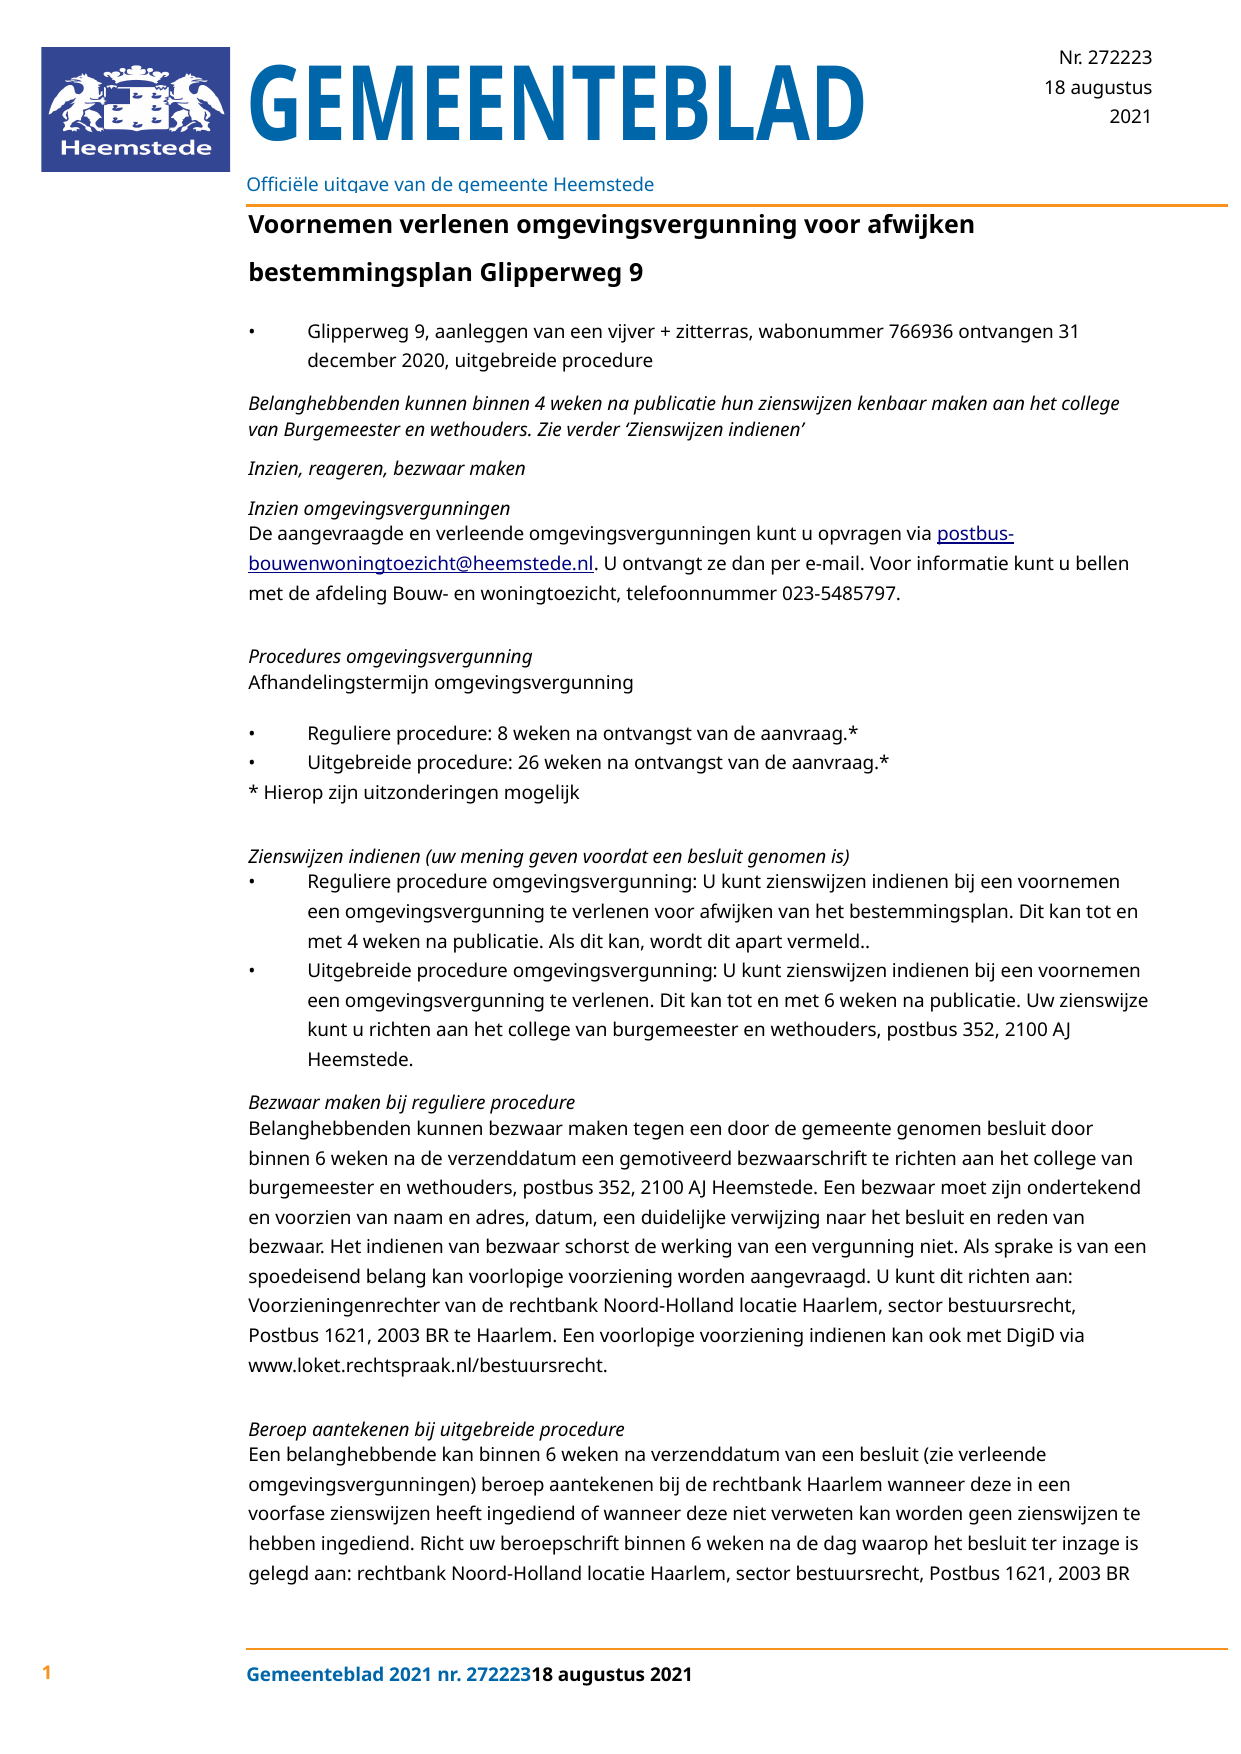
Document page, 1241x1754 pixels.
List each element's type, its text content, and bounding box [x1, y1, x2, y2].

text Belanghebbenden kunnen binnen 4 weken na publicatie hun zienswijzen kenbaar maken aan het college van Burgemeester en wethouders. Zie verder ‘Zienswijzen indienen’ [248, 391, 1152, 442]
list Reguliere procedure omgevingsvergunning: U kunt zienswijzen indienen bij een voornemen een omgevingsvergunning te verlenen voor afwijken van het bestemmingsplan. Dit kan tot en met 4 weken na publicatie. Als dit kan, wordt dit apart vermeld.. [248, 869, 1152, 954]
text Belanghebbenden kunnen bezwaar maken tegen een door de gemeente genomen besluit door binnen 6 weken na de verzenddatum een gemotiveerd bezwaarschrift te richten aan het college van burgemeester en wethouders, postbus 352, 2100 AJ Heemstede. Een bezwaar moet zijn ondertekend en voorzien van naam en adres, datum, een duidelijke verwijzing naar het besluit en reden van bezwaar. Het indienen van bezwaar schorst de werking van een vergunning niet. Als sprake is van een spoedeisend belang kan voorlopige voorziening worden aangevraagd. U kunt dit richten aan: Voorzieningenrechter van de rechtbank Noord-Holland locatie Haarlem, sector bestuursrecht, Postbus 1621, 2003 BR te Haarlem. Een voorlopige voorziening indienen kan ook met DigiD via www.loket.rechtspraak.nl/bestuursrecht. [248, 1115, 1152, 1377]
list Reguliere procedure: 8 weken na ontvangst van de aanvraag.* [248, 720, 1152, 746]
text Een belanghebbende kan binnen 6 weken na verzenddatum van een besluit (zie verleende omgevingsvergunningen) beroep aantekenen bij de rechtbank Haarlem wanneer deze in een voorfase zienswijzen heeft ingediend of wanneer deze niet verweten kan worden geen zienswijzen te hebben ingediend. Richt uw beroepschrift binnen 6 weken na de dag waarop het besluit ter inzage is gelegd aan: rechtbank Noord-Holland locatie Haarlem, sector bestuursrecht, Postbus 1621, 2003 BR [248, 1441, 1152, 1586]
picture [41, 47, 231, 172]
text De aangevraagde en verleende omgevingsvergunningen kunt u opvragen via postbus-bouwenwoningtoezicht@heemstede.nl. U ontvangt ze dan per e-mail. Voor informatie kunt u bellen met de afdeling Bouw- en woningtoezicht, telefoonnummer 023-5485797. [248, 521, 1152, 606]
text Inzien, reageren, bezwaar maken [248, 456, 1152, 481]
text Procedures omgevingsvergunning [248, 644, 1152, 669]
text * Hierop zijn uitzonderingen mogelijk [248, 779, 1152, 805]
text Beroep aantekenen bij uitgebreide procedure [248, 1416, 1152, 1441]
list Glipperweg 9, aanleggen van een vijver + zitterras, wabonummer 766936 ontvangen 31 december 2020, uitgebreide procedure [248, 318, 1152, 373]
list Uitgebreide procedure omgevingsvergunning: U kunt zienswijzen indienen bij een voornemen een omgevingsvergunning te verlenen. Dit kan tot en met 6 weken na publicatie. Uw zienswijze kunt u richten aan het college van burgemeester en wethouders, postbus 352, 2100 AJ Heemstede. [248, 957, 1152, 1072]
text Bezwaar maken bij reguliere procedure [248, 1089, 1152, 1115]
text Zienswijzen indienen (uw mening geven voordat een besluit genomen is) [248, 843, 1152, 869]
list Uitgebreide procedure: 26 weken na ontvangst van de aanvraag.* [248, 749, 1152, 775]
text Afhandelingstermijn omgevingsvergunning [248, 669, 1152, 695]
text Inzien omgevingsvergunningen [248, 495, 1152, 521]
text Voornemen verlenen omgevingsvergunning voor afwijken bestemmingsplan Glipperweg 9 [248, 207, 1152, 288]
